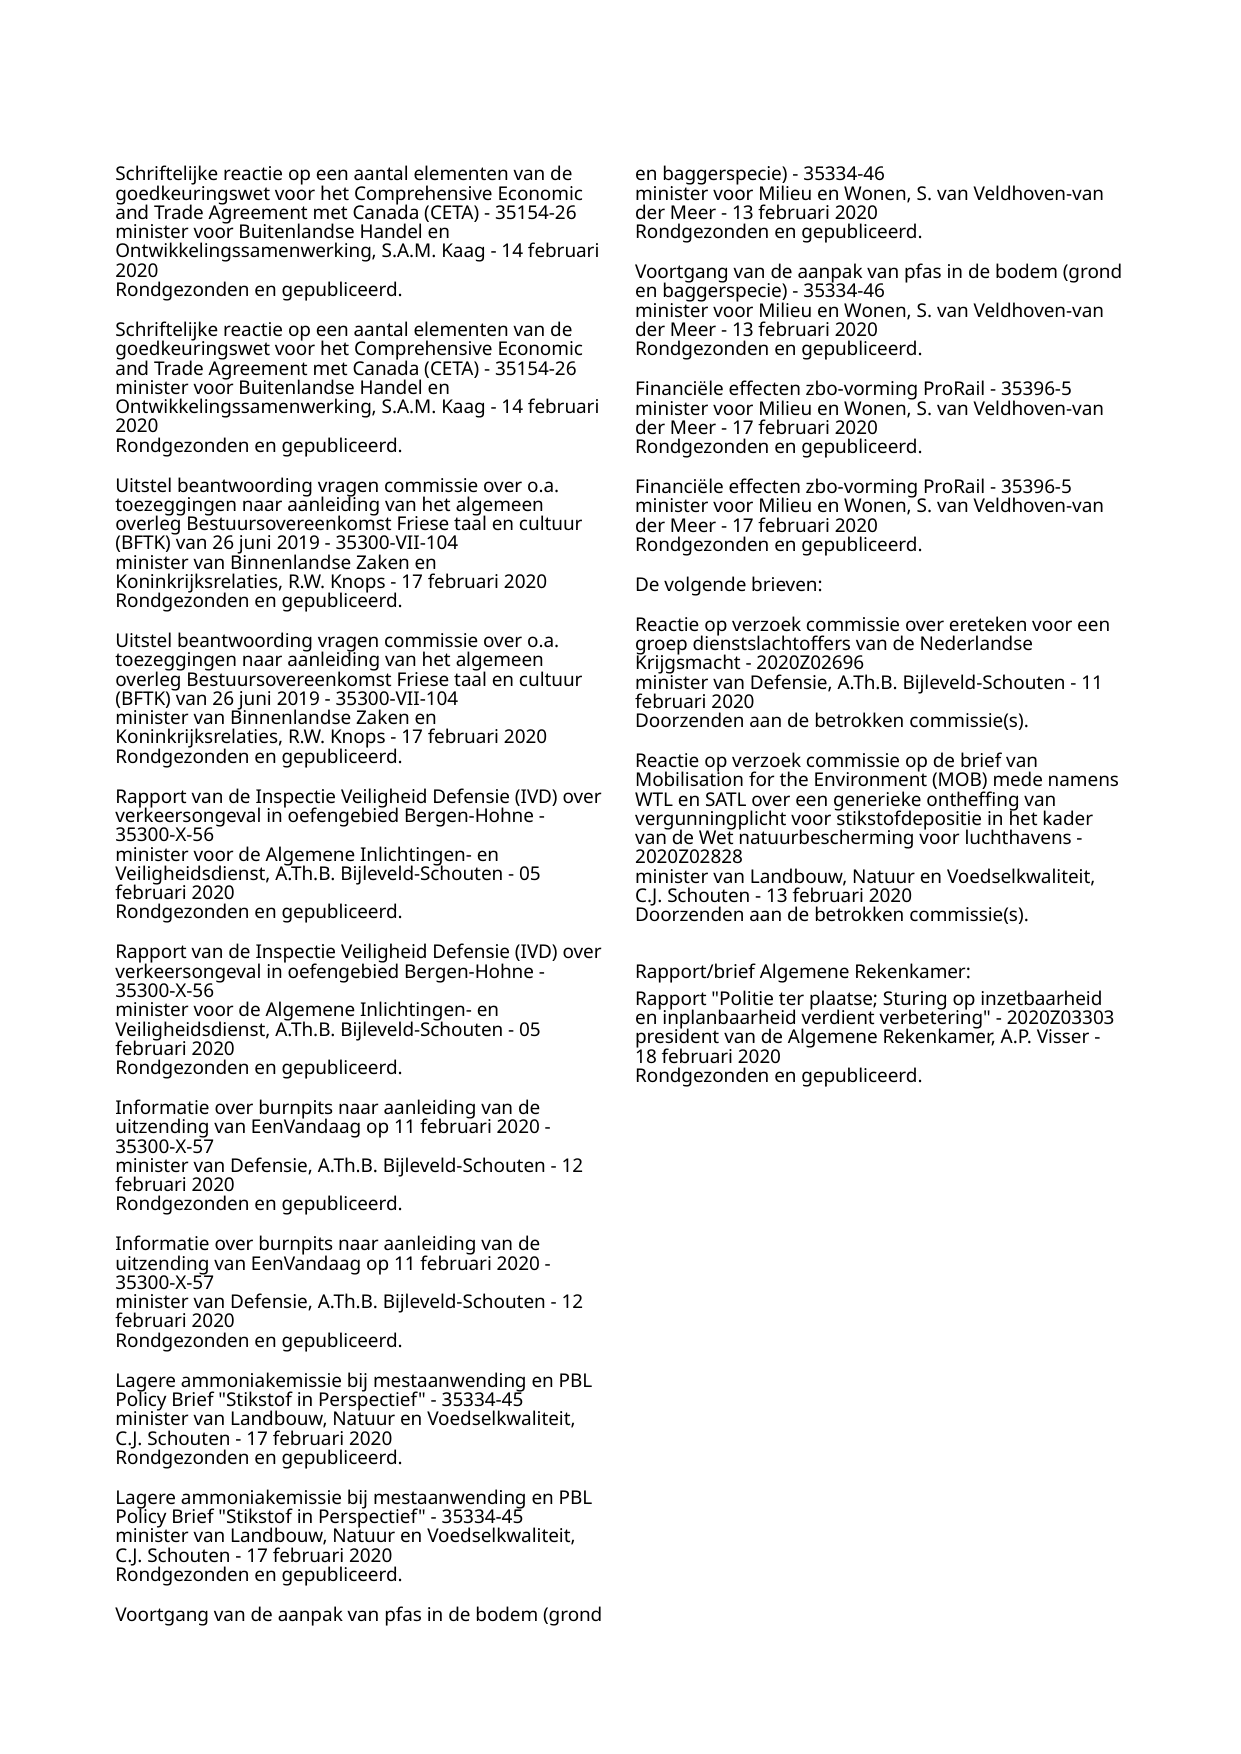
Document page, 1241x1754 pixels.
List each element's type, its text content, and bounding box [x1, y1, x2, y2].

text Uitstel beantwoording vragen commissie over o.a. toezeggingen naar aanleiding van het algemeen overleg Bestuursovereenkomst Friese taal en cultuur (BFTK) van 26 juni 2019 - 35300-VII-104 [115, 477, 605, 554]
text Informatie over burnpits naar aanleiding van de uitzending van EenVandaag op 11 februari 2020 - 35300-X-57 [115, 1235, 605, 1293]
text De volgende brieven: [635, 576, 1125, 595]
text Rapport van de Inspectie Veiligheid Defensie (IVD) over verkeersongeval in oefengebied Bergen-Hohne - 35300-X-56 [115, 788, 605, 846]
text Rondgezonden en gepubliceerd. [115, 748, 605, 767]
text en baggerspecie) - 35334-46 [635, 165, 1125, 184]
text Reactie op verzoek commissie over ereteken voor een groep dienstslachtoffers van de Nederlandse Krijgsmacht - 2020Z02696 [635, 616, 1125, 674]
text minister voor Milieu en Wonen, S. van Veldhoven-van der Meer - 17 februari 2020 [635, 497, 1125, 536]
text Financiële effecten zbo-vorming ProRail - 35396-5 [635, 380, 1125, 399]
text minister voor Buitenlandse Handel en Ontwikkelingssamenwerking, S.A.M. Kaag - 14 februari 2020 [115, 223, 605, 281]
text Doorzenden aan de betrokken commissie(s). [635, 712, 1125, 731]
text president van de Algemene Rekenkamer, A.P. Visser - 18 februari 2020 [635, 1028, 1125, 1067]
text Lagere ammoniakemissie bij mestaanwending en PBL Policy Brief "Stikstof in Perspectief" - 35334-45 [115, 1489, 605, 1527]
text Rondgezonden en gepubliceerd. [115, 1449, 605, 1468]
text minister van Defensie, A.Th.B. Bijleveld-Schouten - 11 februari 2020 [635, 674, 1125, 712]
text minister voor Milieu en Wonen, S. van Veldhoven-van der Meer - 13 februari 2020 [635, 184, 1125, 223]
text minister van Binnenlandse Zaken en Koninkrijksrelaties, R.W. Knops - 17 februari 2020 [115, 554, 605, 592]
text Voortgang van de aanpak van pfas in de bodem (grond en baggerspecie) - 35334-46 [635, 263, 1125, 302]
text Lagere ammoniakemissie bij mestaanwending en PBL Policy Brief "Stikstof in Perspectief" - 35334-45 [115, 1372, 605, 1410]
text Rapport/brief Algemene Rekenkamer: [635, 958, 1125, 984]
text minister van Defensie, A.Th.B. Bijleveld-Schouten - 12 februari 2020 [115, 1293, 605, 1332]
text Rondgezonden en gepubliceerd. [115, 1195, 605, 1215]
text Rondgezonden en gepubliceerd. [635, 438, 1125, 457]
text Uitstel beantwoording vragen commissie over o.a. toezeggingen naar aanleiding van het algemeen overleg Bestuursovereenkomst Friese taal en cultuur (BFTK) van 26 juni 2019 - 35300-VII-104 [115, 632, 605, 709]
text Rondgezonden en gepubliceerd. [115, 903, 605, 923]
text Financiële effecten zbo-vorming ProRail - 35396-5 [635, 478, 1125, 497]
text minister van Landbouw, Natuur en Voedselkwaliteit, C.J. Schouten - 17 februari 2020 [115, 1527, 605, 1566]
text minister van Landbouw, Natuur en Voedselkwaliteit, C.J. Schouten - 13 februari 2020 [635, 868, 1125, 906]
text Schriftelijke reactie op een aantal elementen van de goedkeuringswet voor het Comprehensive Economic and Trade Agreement met Canada (CETA) - 35154-26 [115, 321, 605, 379]
text Voortgang van de aanpak van pfas in de bodem (grond [115, 1606, 605, 1625]
text Rondgezonden en gepubliceerd. [115, 1566, 605, 1585]
text Rondgezonden en gepubliceerd. [115, 281, 605, 300]
text Reactie op verzoek commissie op de brief van Mobilisation for the Environment (MOB) mede namens WTL en SATL over een generieke ontheffing van vergunningplicht voor stikstofdepositie in het kader van de Wet natuurbescherming voor luchthavens - 2020Z02828 [635, 752, 1125, 868]
text Rapport "Politie ter plaatse; Sturing op inzetbaarheid en inplanbaarheid verdient verbetering" - 2020Z03303 [635, 990, 1125, 1028]
text Rondgezonden en gepubliceerd. [635, 536, 1125, 555]
text Rondgezonden en gepubliceerd. [635, 340, 1125, 359]
text Doorzenden aan de betrokken commissie(s). [635, 906, 1125, 926]
text Schriftelijke reactie op een aantal elementen van de goedkeuringswet voor het Comprehensive Economic and Trade Agreement met Canada (CETA) - 35154-26 [115, 165, 605, 223]
text minister voor Buitenlandse Handel en Ontwikkelingssamenwerking, S.A.M. Kaag - 14 februari 2020 [115, 379, 605, 437]
text Rondgezonden en gepubliceerd. [635, 223, 1125, 242]
text Rondgezonden en gepubliceerd. [115, 1332, 605, 1351]
text minister van Defensie, A.Th.B. Bijleveld-Schouten - 12 februari 2020 [115, 1157, 605, 1195]
text minister voor Milieu en Wonen, S. van Veldhoven-van der Meer - 17 februari 2020 [635, 399, 1125, 438]
text minister van Landbouw, Natuur en Voedselkwaliteit, C.J. Schouten - 17 februari 2020 [115, 1410, 605, 1449]
text minister voor de Algemene Inlichtingen- en Veiligheidsdienst, A.Th.B. Bijleveld-Schouten - 05 februari 2020 [115, 1001, 605, 1059]
text minister van Binnenlandse Zaken en Koninkrijksrelaties, R.W. Knops - 17 februari 2020 [115, 709, 605, 748]
text minister voor Milieu en Wonen, S. van Veldhoven-van der Meer - 13 februari 2020 [635, 302, 1125, 340]
text Rondgezonden en gepubliceerd. [115, 437, 605, 456]
text Rondgezonden en gepubliceerd. [115, 592, 605, 611]
text Rapport van de Inspectie Veiligheid Defensie (IVD) over verkeersongeval in oefengebied Bergen-Hohne - 35300-X-56 [115, 943, 605, 1001]
text Rondgezonden en gepubliceerd. [115, 1059, 605, 1078]
text Rondgezonden en gepubliceerd. [635, 1067, 1125, 1086]
text Informatie over burnpits naar aanleiding van de uitzending van EenVandaag op 11 februari 2020 - 35300-X-57 [115, 1099, 605, 1157]
text minister voor de Algemene Inlichtingen- en Veiligheidsdienst, A.Th.B. Bijleveld-Schouten - 05 februari 2020 [115, 846, 605, 903]
